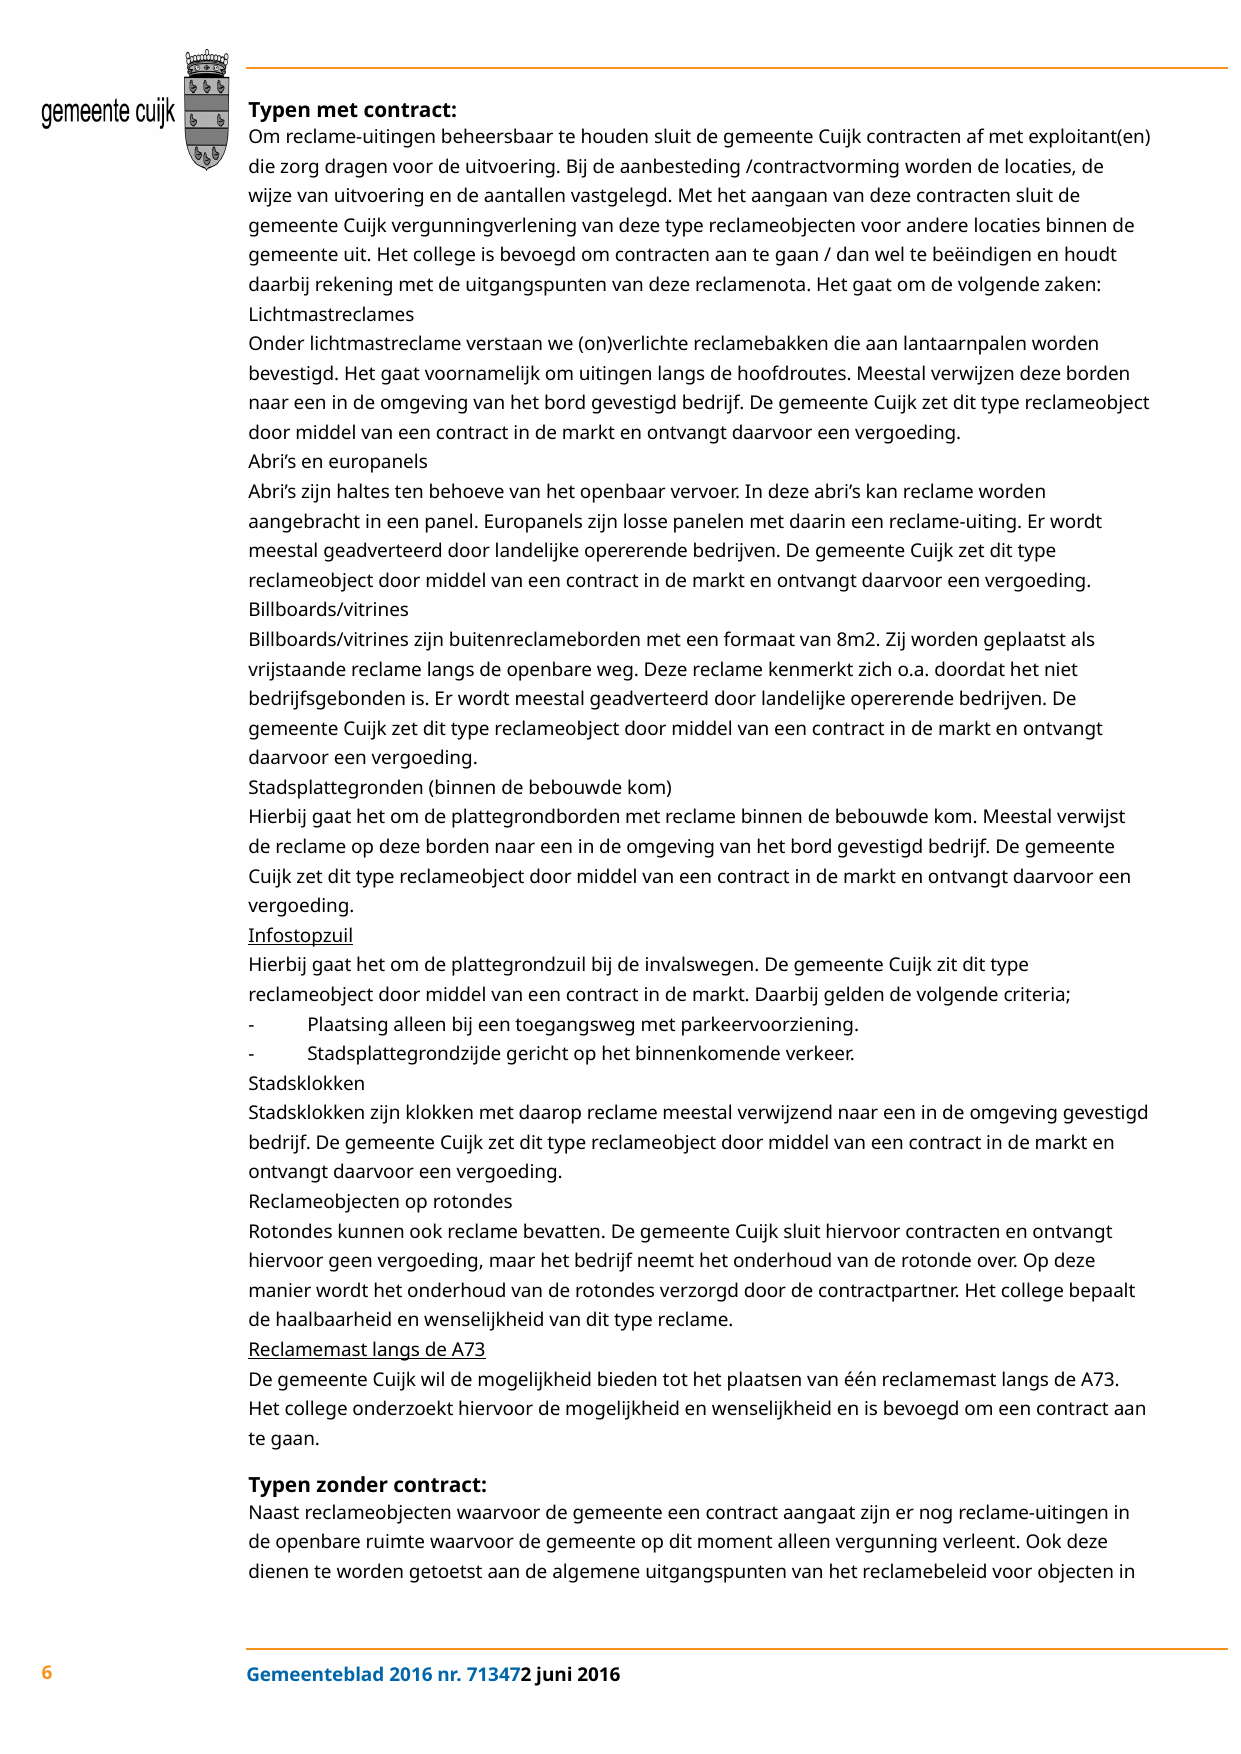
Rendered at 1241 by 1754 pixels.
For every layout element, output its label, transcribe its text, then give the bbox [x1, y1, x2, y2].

text Onder lichtmastreclame verstaan we (on)verlichte reclamebakken die aan lantaarnpalen worden bevestigd. Het gaat voornamelijk om uitingen langs de hoofdroutes. Meestal verwijzen deze borden naar een in de omgeving van het bord gevestigd bedrijf. De gemeente Cuijk zet dit type reclameobject door middel van een contract in de markt en ontvangt daarvoor een vergoeding. [248, 330, 1152, 445]
list Plaatsing alleen bij een toegangsweg met parkeervoorziening. [248, 1011, 1152, 1036]
text Hierbij gaat het om de plattegrondzuil bij de invalswegen. De gemeente Cuijk zit dit type reclameobject door middel van een contract in de markt. Daarbij gelden de volgende criteria; [248, 952, 1152, 1007]
text Reclamemast langs de A73 [248, 1336, 1152, 1362]
text Abri’s zijn haltes ten behoeve van het openbaar vervoer. In deze abri’s kan reclame worden aangebracht in een panel. Europanels zijn losse panelen met daarin een reclame-uiting. Er wordt meestal geadverteerd door landelijke opererende bedrijven. De gemeente Cuijk zet dit type reclameobject door middel van een contract in de markt en ontvangt daarvoor een vergoeding. [248, 478, 1152, 593]
picture [41, 47, 231, 172]
text Abri’s en europanels [248, 449, 1152, 474]
text Stadsklokken zijn klokken met daarop reclame meestal verwijzend naar een in de omgeving gevestigd bedrijf. De gemeente Cuijk zet dit type reclameobject door middel van een contract in de markt en ontvangt daarvoor een vergoeding. [248, 1099, 1152, 1184]
text Infostopzuil [248, 922, 1152, 948]
text Reclameobjecten op rotondes [248, 1188, 1152, 1214]
text Hierbij gaat het om de plattegrondborden met reclame binnen de bebouwde kom. Meestal verwijst de reclame op deze borden naar een in de omgeving van het bord gevestigd bedrijf. De gemeente Cuijk zet dit type reclameobject door middel van een contract in de markt en ontvangt daarvoor een vergoeding. [248, 804, 1152, 918]
text Stadsplattegronden (binnen de bebouwde kom) [248, 774, 1152, 800]
text Lichtmastreclames [248, 301, 1152, 326]
text De gemeente Cuijk wil de mogelijkheid bieden tot het plaatsen van één reclamemast langs de A73. Het college onderzoekt hiervoor de mogelijkheid en wenselijkheid en is bevoegd om een contract aan te gaan. [248, 1366, 1152, 1451]
text Billboards/vitrines [248, 597, 1152, 622]
text Rotondes kunnen ook reclame bevatten. De gemeente Cuijk sluit hiervoor contracten en ontvangt hiervoor geen vergoeding, maar het bedrijf neemt het onderhoud van de rotonde over. Op deze manier wordt het onderhoud van de rotondes verzorgd door de contractpartner. Het college bepaalt de haalbaarheid en wenselijkheid van dit type reclame. [248, 1218, 1152, 1332]
list Stadsplattegrondzijde gericht op het binnenkomende verkeer. [248, 1040, 1152, 1066]
text Naast reclameobjecten waarvoor de gemeente een contract aangaat zijn er nog reclame-uitingen in de openbare ruimte waarvoor de gemeente op dit moment alleen vergunning verleent. Ook deze dienen te worden getoetst aan de algemene uitgangspunten van het reclamebeleid voor objecten in [248, 1499, 1152, 1584]
text Typen zonder contract: [248, 1471, 1152, 1499]
text Stadsklokken [248, 1070, 1152, 1096]
text Billboards/vitrines zijn buitenreclameborden met een formaat van 8m2. Zij worden geplaatst als vrijstaande reclame langs de openbare weg. Deze reclame kenmerkt zich o.a. doordat het niet bedrijfsgebonden is. Er wordt meestal geadverteerd door landelijke opererende bedrijven. De gemeente Cuijk zet dit type reclameobject door middel van een contract in de markt en ontvangt daarvoor een vergoeding. [248, 626, 1152, 770]
text Om reclame-uitingen beheersbaar te houden sluit de gemeente Cuijk contracten af met exploitant(en) die zorg dragen voor de uitvoering. Bij de aanbesteding /contractvorming worden de locaties, de wijze van uitvoering en de aantallen vastgelegd. Met het aangaan van deze contracten sluit de gemeente Cuijk vergunningverlening van deze type reclameobjecten voor andere locaties binnen de gemeente uit. Het college is bevoegd om contracten aan te gaan / dan wel te beëindigen en houdt daarbij rekening met de uitgangspunten van deze reclamenota. Het gaat om de volgende zaken: [248, 123, 1152, 297]
text Typen met contract: [248, 95, 1152, 123]
